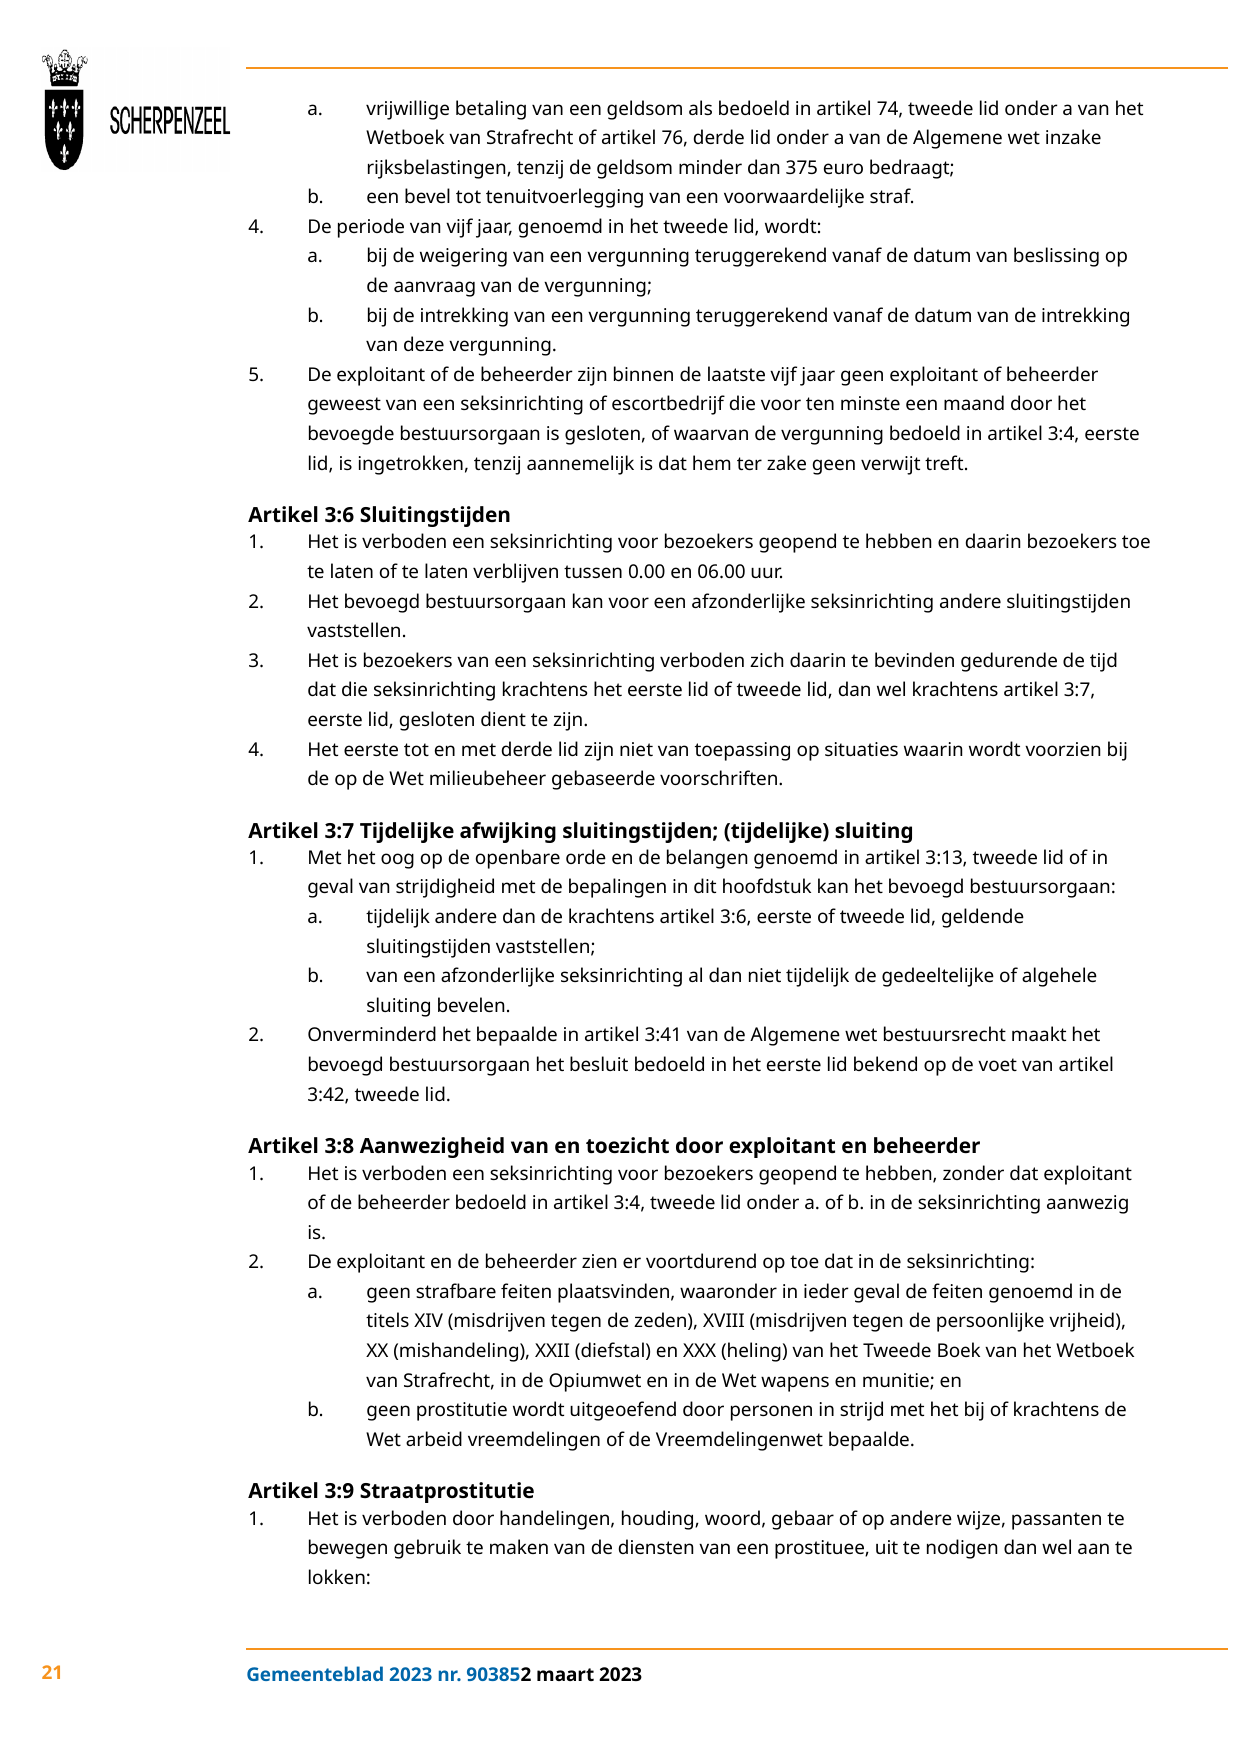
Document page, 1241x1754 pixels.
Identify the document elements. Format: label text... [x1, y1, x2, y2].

list De exploitant en de beheerder zien er voortdurend op toe dat in de seksinrichting: [248, 1248, 1152, 1274]
list een bevel tot tenuitvoerlegging van een voorwaardelijke straf. [307, 183, 1152, 209]
list Het is verboden een seksinrichting voor bezoekers geopend te hebben en daarin bezoekers toe te laten of te laten verblijven tussen 0.00 en 06.00 uur. [248, 529, 1152, 584]
list geen strafbare feiten plaatsvinden, waaronder in ieder geval de feiten genoemd in de titels XIV (misdrijven tegen de zeden), XVIII (misdrijven tegen de persoonlijke vrijheid), XX (mishandeling), XXII (diefstal) en XXX (heling) van het Tweede Boek van het Wetboek van Strafrecht, in de Opiumwet en in de Wet wapens en munitie; en [307, 1278, 1152, 1392]
list Onverminderd het bepaalde in artikel 3:41 van de Algemene wet bestuursrecht maakt het bevoegd bestuursorgaan het besluit bedoeld in het eerste lid bekend op de voet van artikel 3:42, tweede lid. [248, 1022, 1152, 1107]
list Het is bezoekers van een seksinrichting verboden zich daarin te bevinden gedurende de tijd dat die seksinrichting krachtens het eerste lid of tweede lid, dan wel krachtens artikel 3:7, eerste lid, gesloten dient te zijn. [248, 647, 1152, 732]
list van een afzonderlijke seksinrichting al dan niet tijdelijk de gedeeltelijke of algehele sluiting bevelen. [307, 962, 1152, 1018]
text Artikel 3:9 Straatprostitutie [248, 1476, 1152, 1505]
list tijdelijk andere dan de krachtens artikel 3:6, eerste of tweede lid, geldende sluitingstijden vaststellen; [307, 903, 1152, 959]
list Het is verboden een seksinrichting voor bezoekers geopend te hebben, zonder dat exploitant of de beheerder bedoeld in artikel 3:4, tweede lid onder a. of b. in de seksinrichting aanwezig is. [248, 1160, 1152, 1244]
text Artikel 3:8 Aanwezigheid van en toezicht door exploitant en beheerder [248, 1131, 1152, 1160]
list geen prostitutie wordt uitgeoefend door personen in strijd met het bij of krachtens de Wet arbeid vreemdelingen of de Vreemdelingenwet bepaalde. [307, 1396, 1152, 1452]
list Het is verboden door handelingen, houding, woord, gebaar of op andere wijze, passanten te bewegen gebruik te maken van de diensten van een prostituee, uit te nodigen dan wel aan te lokken: [248, 1505, 1152, 1590]
list De periode van vijf jaar, genoemd in het tweede lid, wordt: [248, 213, 1152, 239]
text Artikel 3:6 Sluitingstijden [248, 500, 1152, 529]
list bij de intrekking van een vergunning teruggerekend vanaf de datum van de intrekking van deze vergunning. [307, 302, 1152, 357]
text Artikel 3:7 Tijdelijke afwijking sluitingstijden; (tijdelijke) sluiting [248, 816, 1152, 844]
list Het bevoegd bestuursorgaan kan voor een afzonderlijke seksinrichting andere sluitingstijden vaststellen. [248, 588, 1152, 643]
list De exploitant of de beheerder zijn binnen de laatste vijf jaar geen exploitant of beheerder geweest van een seksinrichting of escortbedrijf die voor ten minste een maand door het bevoegde bestuursorgaan is gesloten, of waarvan de vergunning bedoeld in artikel 3:4, eerste lid, is ingetrokken, tenzij aannemelijk is dat hem ter zake geen verwijt treft. [248, 361, 1152, 476]
list Het eerste tot en met derde lid zijn niet van toepassing op situaties waarin wordt voorzien bij de op de Wet milieubeheer gebaseerde voorschriften. [248, 736, 1152, 791]
picture [41, 47, 231, 172]
list Met het oog op de openbare orde en de belangen genoemd in artikel 3:13, tweede lid of in geval van strijdigheid met de bepalingen in dit hoofdstuk kan het bevoegd bestuursorgaan: [248, 844, 1152, 899]
list bij de weigering van een vergunning teruggerekend vanaf de datum van beslissing op de aanvraag van de vergunning; [307, 243, 1152, 298]
list vrijwillige betaling van een geldsom als bedoeld in artikel 74, tweede lid onder a van het Wetboek van Strafrecht of artikel 76, derde lid onder a van de Algemene wet inzake rijksbelastingen, tenzij de geldsom minder dan 375 euro bedraagt; [307, 95, 1152, 180]
